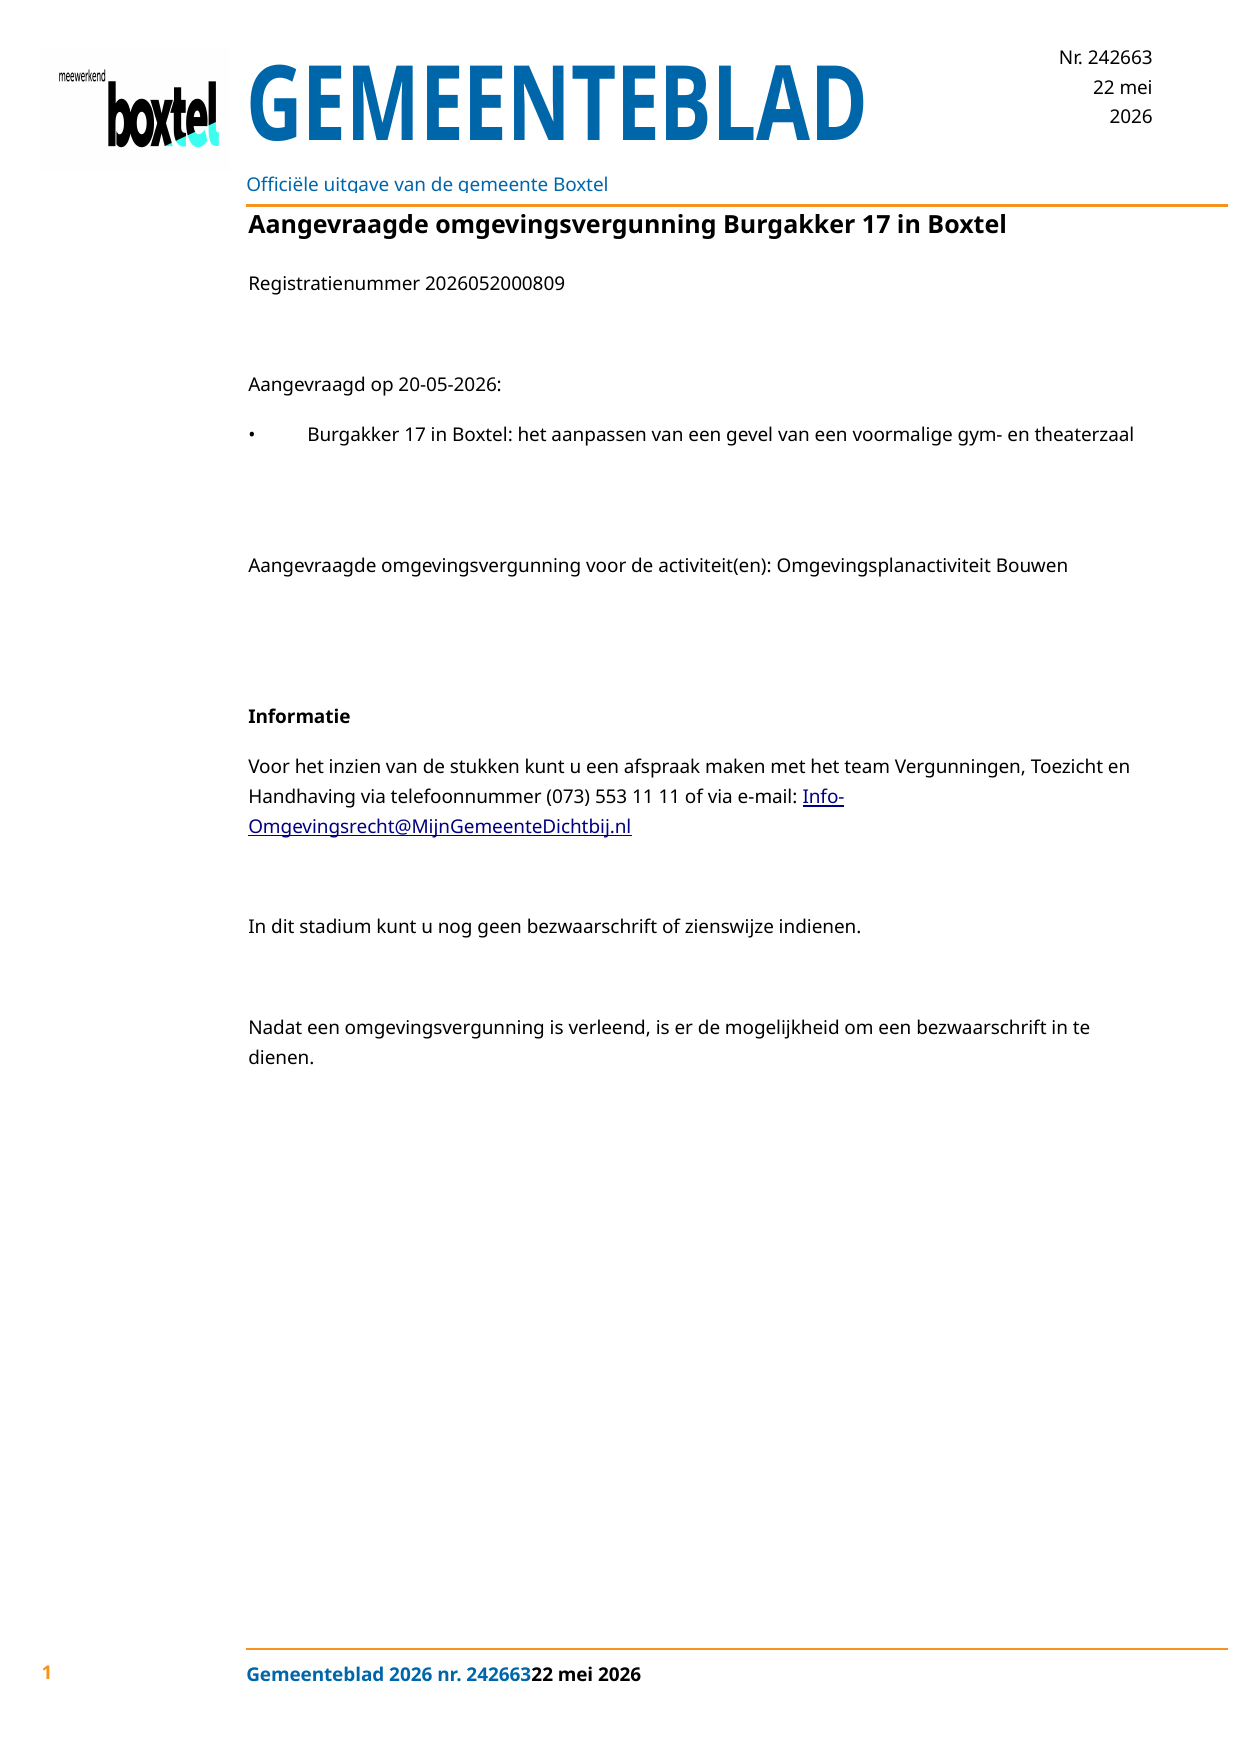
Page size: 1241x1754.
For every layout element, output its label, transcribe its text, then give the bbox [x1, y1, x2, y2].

text In dit stadium kunt u nog geen bezwaarschrift of zienswijze indienen. [248, 914, 1152, 939]
text Aangevraagde omgevingsvergunning voor de activiteit(en): Omgevingsplanactiviteit Bouwen [248, 552, 1152, 578]
text Voor het inzien van de stukken kunt u een afspraak maken met het team Vergunningen, Toezicht en Handhaving via telefoonnummer (073) 553 11 11 of via e-mail: Info-Omgevingsrecht@MijnGemeenteDichtbij.nl [248, 754, 1152, 838]
text Aangevraagde omgevingsvergunning Burgakker 17 in Boxtel [248, 207, 1152, 241]
picture [41, 47, 231, 172]
text Nadat een omgevingsvergunning is verleend, is er de mogelijkheid om een bezwaarschrift in te dienen. [248, 1014, 1152, 1070]
text Informatie [248, 703, 1152, 729]
text Aangevraagd op 20-05-2026: [248, 371, 1152, 397]
text Registratienummer 2026052000809 [248, 270, 1152, 296]
list Burgakker 17 in Boxtel: het aanpassen van een gevel van een voormalige gym- en theaterzaal [248, 422, 1152, 447]
